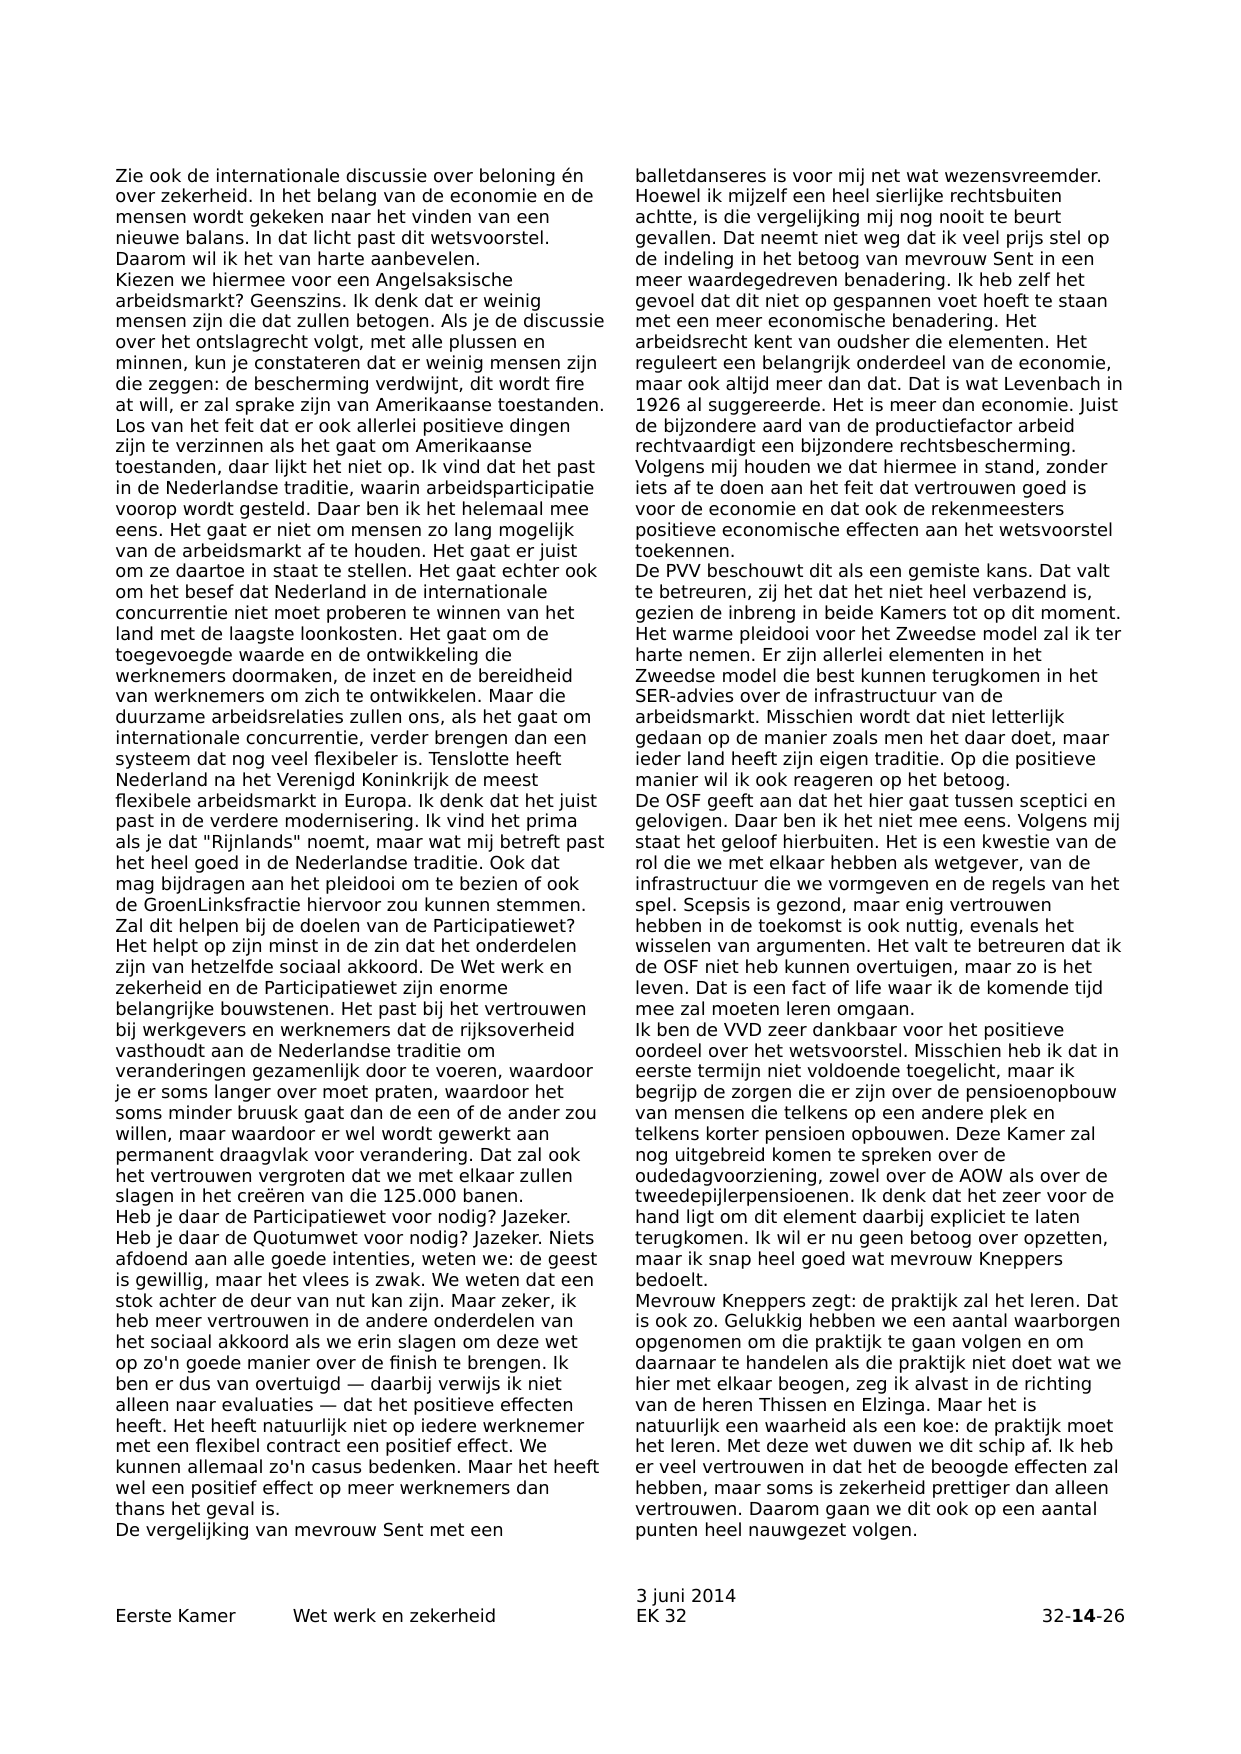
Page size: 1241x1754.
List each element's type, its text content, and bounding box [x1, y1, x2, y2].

text Ik ben de VVD zeer dankbaar voor het positieve oordeel over het wetsvoorstel. Misschien heb ik dat in eerste termijn niet voldoende toegelicht, maar ik begrijp de zorgen die er zijn over de pensioenopbouw van mensen die telkens op een andere plek en telkens korter pensioen opbouwen. Deze Kamer zal nog uitgebreid komen te spreken over de oudedagvoorziening, zowel over de AOW als over de tweedepijlerpensioenen. Ik denk dat het zeer voor de hand ligt om dit element daarbij expliciet te laten terugkomen. Ik wil er nu geen betoog over opzetten, maar ik snap heel goed wat mevrouw Kneppers bedoelt. [635, 1019, 1125, 1290]
text Zie ook de internationale discussie over beloning én over zekerheid. In het belang van de economie en de mensen wordt gekeken naar het vinden van een nieuwe balans. In dat licht past dit wetsvoorstel. Daarom wil ik het van harte aanbevelen. [115, 165, 605, 269]
text Heb je daar de Participatiewet voor nodig? Jazeker. Heb je daar de Quotumwet voor nodig? Jazeker. Niets afdoend aan alle goede intenties, weten we: de geest is gewillig, maar het vlees is zwak. We weten dat een stok achter de deur van nut kan zijn. Maar zeker, ik heb meer vertrouwen in de andere onderdelen van het sociaal akkoord als we erin slagen om deze wet op zo'n goede manier over de finish te brengen. Ik ben er dus van overtuigd — daarbij verwijs ik niet alleen naar evaluaties — dat het positieve effecten heeft. Het heeft natuurlijk niet op iedere werknemer met een flexibel contract een positief effect. We kunnen allemaal zo'n casus bedenken. Maar het heeft wel een positief effect op meer werknemers dan thans het geval is. [115, 1207, 605, 1519]
text Mevrouw Kneppers zegt: de praktijk zal het leren. Dat is ook zo. Gelukkig hebben we een aantal waarborgen opgenomen om die praktijk te gaan volgen en om daarnaar te handelen als die praktijk niet doet wat we hier met elkaar beogen, zeg ik alvast in de richting van de heren Thissen en Elzinga. Maar het is natuurlijk een waarheid als een koe: de praktijk moet het leren. Met deze wet duwen we dit schip af. Ik heb er veel vertrouwen in dat het de beoogde effecten zal hebben, maar soms is zekerheid prettiger dan alleen vertrouwen. Daarom gaan we dit ook op een aantal punten heel nauwgezet volgen. [635, 1290, 1125, 1540]
text De PVV beschouwt dit als een gemiste kans. Dat valt te betreuren, zij het dat het niet heel verbazend is, gezien de inbreng in beide Kamers tot op dit moment. Het warme pleidooi voor het Zweedse model zal ik ter harte nemen. Er zijn allerlei elementen in het Zweedse model die best kunnen terugkomen in het SER-advies over de infrastructuur van de arbeidsmarkt. Misschien wordt dat niet letterlijk gedaan op de manier zoals men het daar doet, maar ieder land heeft zijn eigen traditie. Op die positieve manier wil ik ook reageren op het betoog. [635, 561, 1125, 790]
text Zal dit helpen bij de doelen van de Participatiewet? Het helpt op zijn minst in de zin dat het onderdelen zijn van hetzelfde sociaal akkoord. De Wet werk en zekerheid en de Participatiewet zijn enorme belangrijke bouwstenen. Het past bij het vertrouwen bij werkgevers en werknemers dat de rijksoverheid vasthoudt aan de Nederlandse traditie om veranderingen gezamenlijk door te voeren, waardoor je er soms langer over moet praten, waardoor het soms minder bruusk gaat dan de een of de ander zou willen, maar waardoor er wel wordt gewerkt aan permanent draagvlak voor verandering. Dat zal ook het vertrouwen vergroten dat we met elkaar zullen slagen in het creëren van die 125.000 banen. [115, 915, 605, 1207]
text balletdanseres is voor mij net wat wezensvreemder. Hoewel ik mijzelf een heel sierlijke rechtsbuiten achtte, is die vergelijking mij nog nooit te beurt gevallen. Dat neemt niet weg dat ik veel prijs stel op de indeling in het betoog van mevrouw Sent in een meer waardegedreven benadering. Ik heb zelf het gevoel dat dit niet op gespannen voet hoeft te staan met een meer economische benadering. Het arbeidsrecht kent van oudsher die elementen. Het reguleert een belangrijk onderdeel van de economie, maar ook altijd meer dan dat. Dat is wat Levenbach in 1926 al suggereerde. Het is meer dan economie. Juist de bijzondere aard van de productiefactor arbeid rechtvaardigt een bijzondere rechtsbescherming. Volgens mij houden we dat hiermee in stand, zonder iets af te doen aan het feit dat vertrouwen goed is voor de economie en dat ook de rekenmeesters positieve economische effecten aan het wetsvoorstel toekennen. [635, 165, 1125, 561]
text De OSF geeft aan dat het hier gaat tussen sceptici en gelovigen. Daar ben ik het niet mee eens. Volgens mij staat het geloof hierbuiten. Het is een kwestie van de rol die we met elkaar hebben als wetgever, van de infrastructuur die we vormgeven en de regels van het spel. Scepsis is gezond, maar enig vertrouwen hebben in de toekomst is ook nuttig, evenals het wisselen van argumenten. Het valt te betreuren dat ik de OSF niet heb kunnen overtuigen, maar zo is het leven. Dat is een fact of life waar ik de komende tijd mee zal moeten leren omgaan. [635, 790, 1125, 1019]
text Kiezen we hiermee voor een Angelsaksische arbeidsmarkt? Geenszins. Ik denk dat er weinig mensen zijn die dat zullen betogen. Als je de discussie over het ontslagrecht volgt, met alle plussen en minnen, kun je constateren dat er weinig mensen zijn die zeggen: de bescherming verdwijnt, dit wordt fire at will, er zal sprake zijn van Amerikaanse toestanden. Los van het feit dat er ook allerlei positieve dingen zijn te verzinnen als het gaat om Amerikaanse toestanden, daar lijkt het niet op. Ik vind dat het past in de Nederlandse traditie, waarin arbeidsparticipatie voorop wordt gesteld. Daar ben ik het helemaal mee eens. Het gaat er niet om mensen zo lang mogelijk van de arbeidsmarkt af te houden. Het gaat er juist om ze daartoe in staat te stellen. Het gaat echter ook om het besef dat Nederland in de internationale concurrentie niet moet proberen te winnen van het land met de laagste loonkosten. Het gaat om de toegevoegde waarde en de ontwikkeling die werknemers doormaken, de inzet en de bereidheid van werknemers om zich te ontwikkelen. Maar die duurzame arbeidsrelaties zullen ons, als het gaat om internationale concurrentie, verder brengen dan een systeem dat nog veel flexibeler is. Tenslotte heeft Nederland na het Verenigd Koninkrijk de meest flexibele arbeidsmarkt in Europa. Ik denk dat het juist past in de verdere modernisering. Ik vind het prima als je dat "Rijnlands" noemt, maar wat mij betreft past het heel goed in de Nederlandse traditie. Ook dat mag bijdragen aan het pleidooi om te bezien of ook de GroenLinksfractie hiervoor zou kunnen stemmen. [115, 269, 605, 915]
text De vergelijking van mevrouw Sent met een [115, 1519, 605, 1540]
